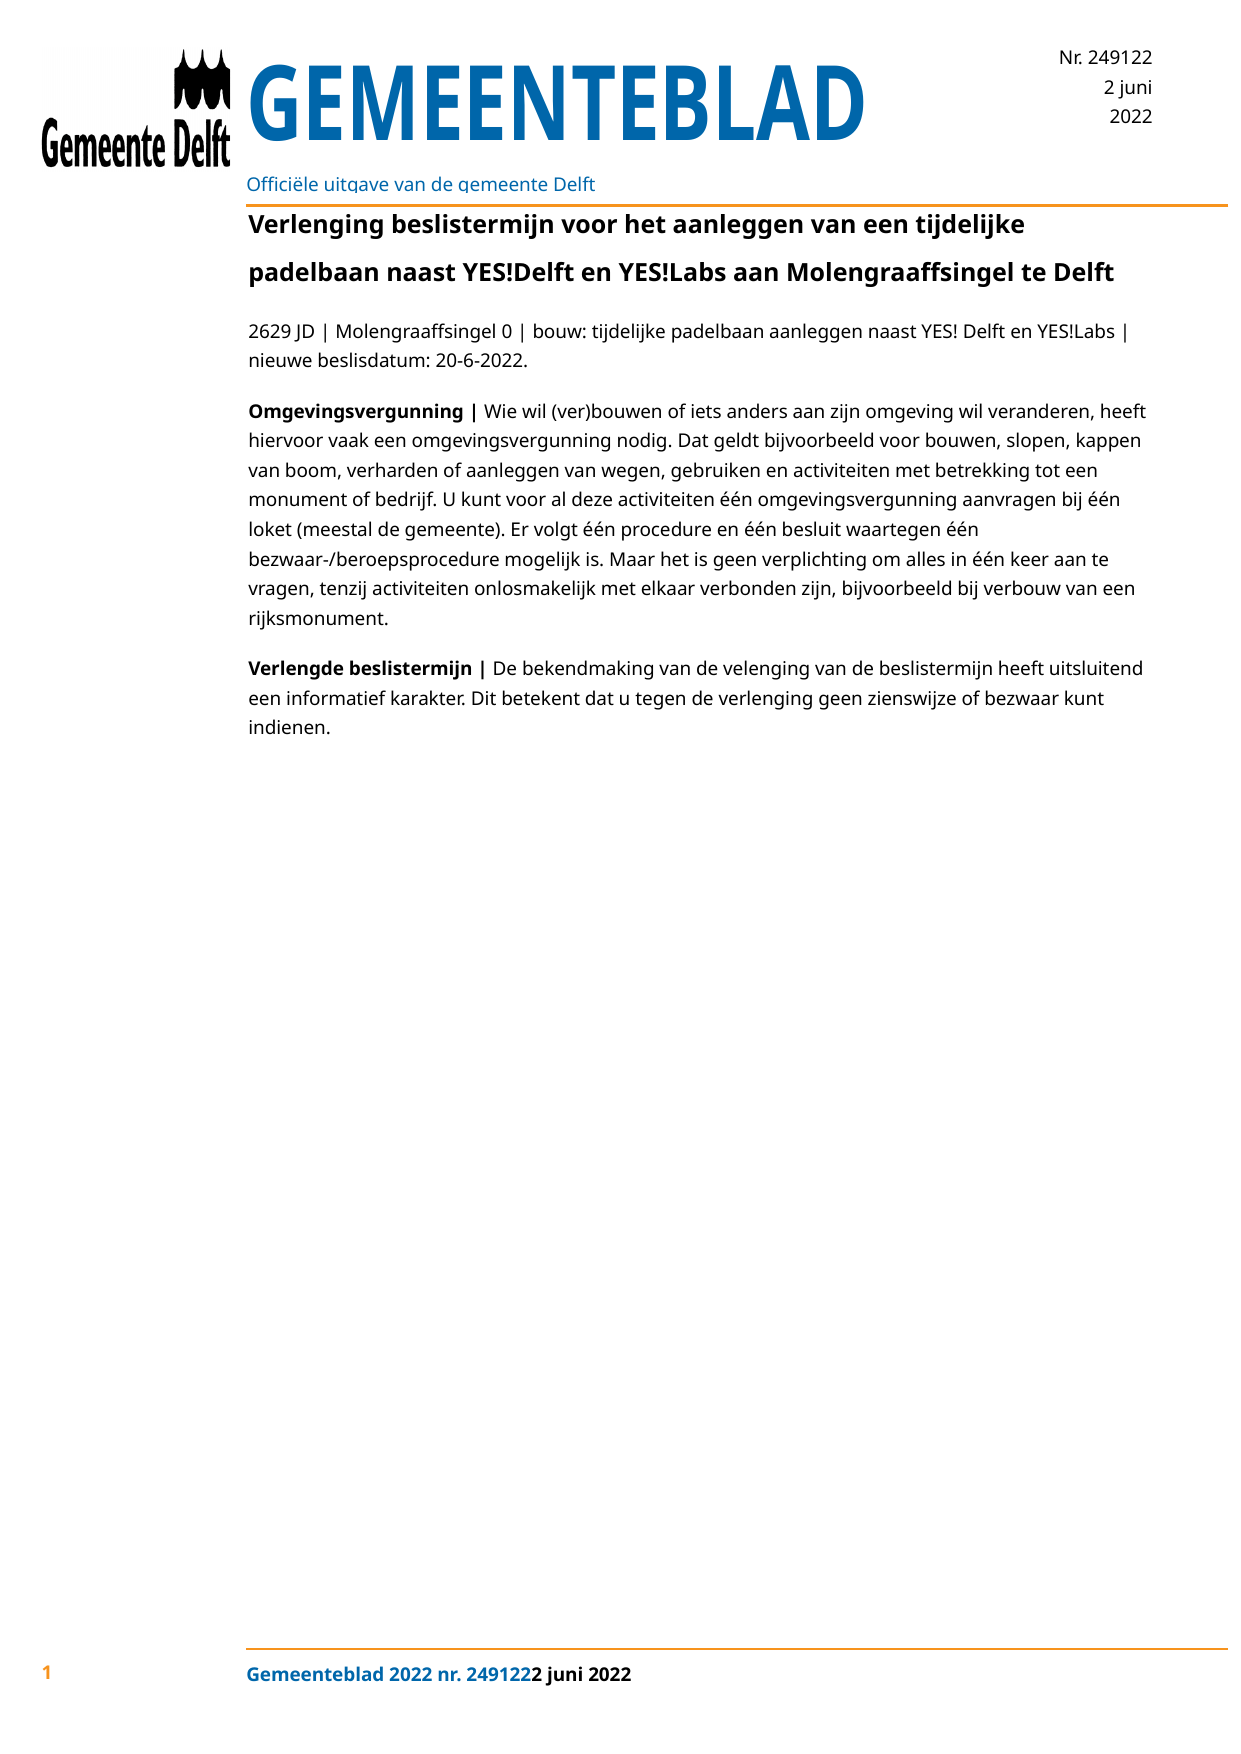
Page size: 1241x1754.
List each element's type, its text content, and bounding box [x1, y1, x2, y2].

picture [41, 47, 231, 172]
text Omgevingsvergunning | Wie wil (ver)bouwen of iets anders aan zijn omgeving wil veranderen, heeft hiervoor vaak een omgevingsvergunning nodig. Dat geldt bijvoorbeeld voor bouwen, slopen, kappen van boom, verharden of aanleggen van wegen, gebruiken en activiteiten met betrekking tot een monument of bedrijf. U kunt voor al deze activiteiten één omgevingsvergunning aanvragen bij één loket (meestal de gemeente). Er volgt één procedure en één besluit waartegen één bezwaar-/beroepsprocedure mogelijk is. Maar het is geen verplichting om alles in één keer aan te vragen, tenzij activiteiten onlosmakelijk met elkaar verbonden zijn, bijvoorbeeld bij verbouw van een rijksmonument. [248, 398, 1152, 631]
text 2629 JD | Molengraaffsingel 0 | bouw: tijdelijke padelbaan aanleggen naast YES! Delft en YES!Labs | nieuwe beslisdatum: 20-6-2022. [248, 318, 1152, 373]
text Verlengde beslistermijn | De bekendmaking van de velenging van de beslistermijn heeft uitsluitend een informatief karakter. Dit betekent dat u tegen de verlenging geen zienswijze of bezwaar kunt indienen. [248, 655, 1152, 740]
text Verlenging beslistermijn voor het aanleggen van een tijdelijke padelbaan naast YES!Delft en YES!Labs aan Molengraaffsingel te Delft [248, 207, 1152, 288]
